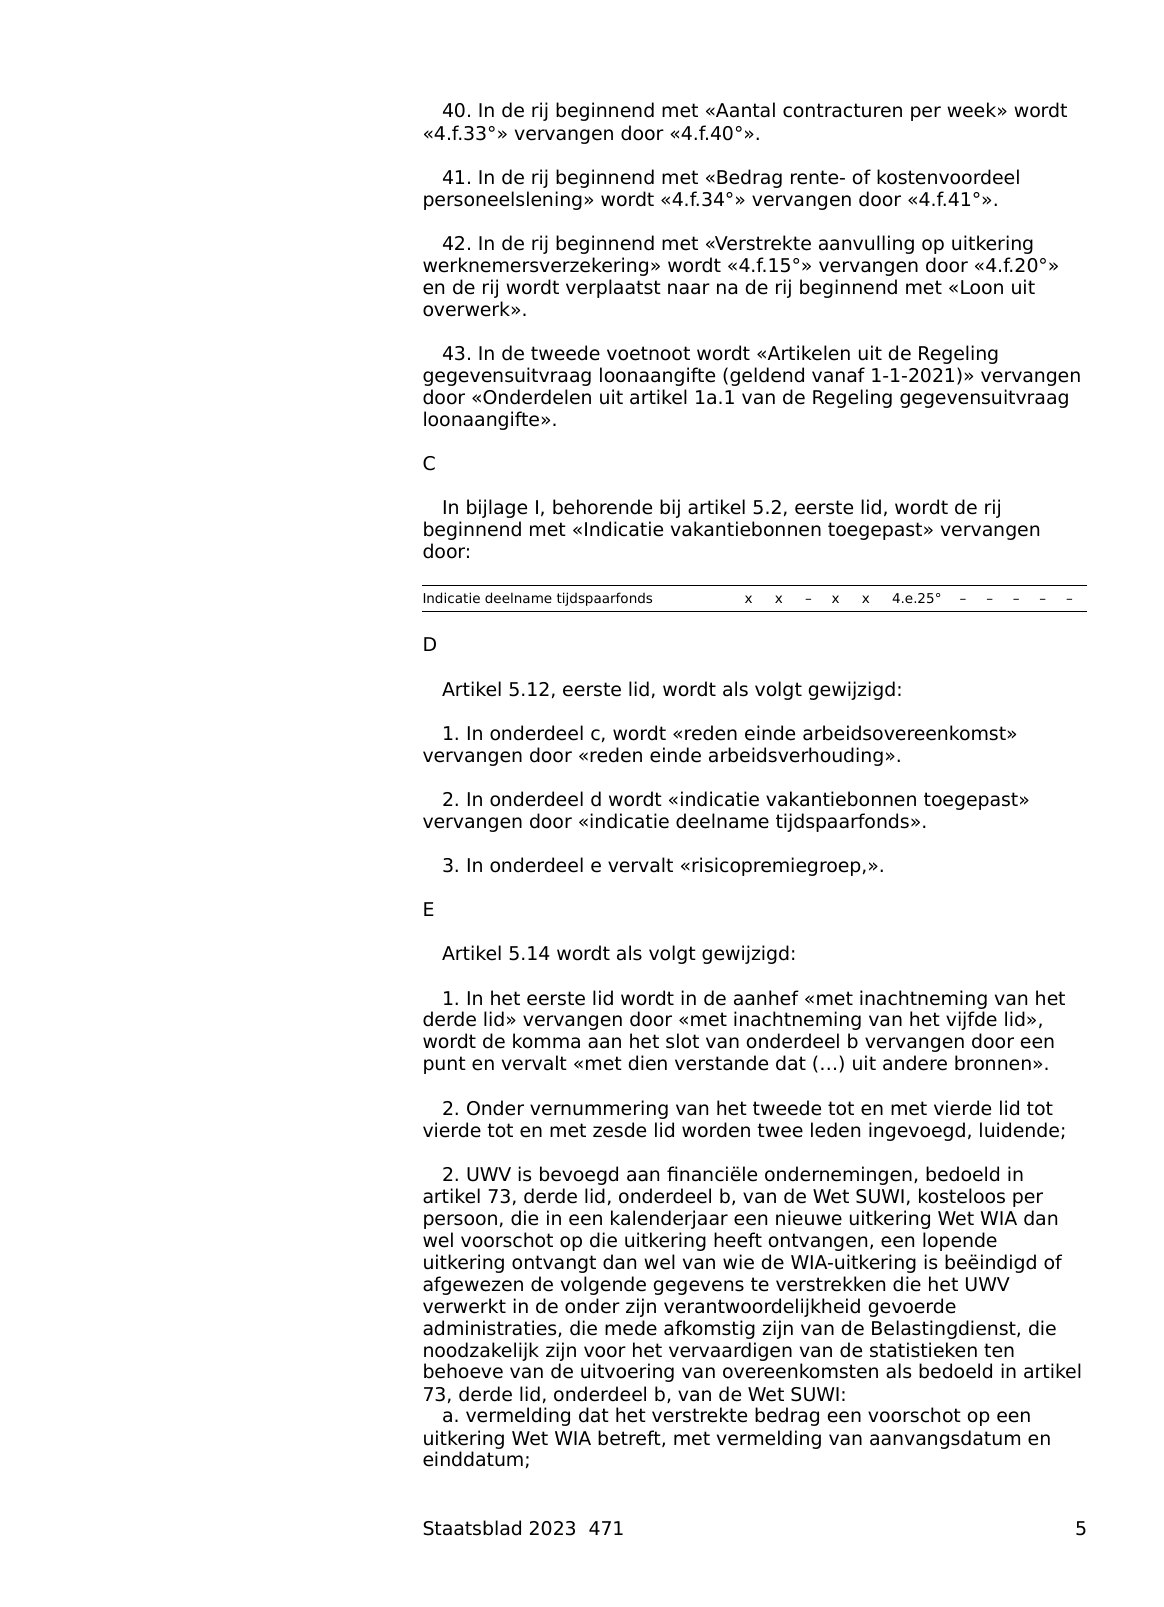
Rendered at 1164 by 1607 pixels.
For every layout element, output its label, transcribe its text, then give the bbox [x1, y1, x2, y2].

table_header x [856, 586, 886, 611]
text 43. In de tweede voetnoot wordt «Artikelen uit de Regeling gegevensuitvraag loonaangifte (geldend vanaf 1-1-2021)» vervangen door «Onderdelen uit artikel 1a.1 van de Regeling gegevensuitvraag loonaangifte». [422, 343, 1087, 431]
text Artikel 5.12, eerste lid, wordt als volgt gewijzigd: [422, 678, 1087, 700]
table_header – [980, 586, 1007, 611]
text 1. In het eerste lid wordt in de aanhef «met inachtneming van het derde lid» vervangen door «met inachtneming van het vijfde lid», wordt de komma aan het slot van onderdeel b vervangen door een punt en vervalt «met dien verstande dat (…) uit andere bronnen». [422, 987, 1087, 1075]
table_header 4.e.25° [886, 586, 953, 611]
text E [422, 899, 1087, 921]
text 2. UWV is bevoegd aan financiële ondernemingen, bedoeld in artikel 73, derde lid, onderdeel b, van de Wet SUWI, kosteloos per persoon, die in een kalenderjaar een nieuwe uitkering Wet WIA dan wel voorschot op die uitkering heeft ontvangen, een lopende uitkering ontvangt dan wel van wie de WIA-uitkering is beëindigd of afgewezen de volgende gegevens te verstrekken die het UWV verwerkt in de onder zijn verantwoordelijkheid gevoerde administraties, die mede afkomstig zijn van de Belastingdienst, die noodzakelijk zijn voor het vervaardigen van de statistieken ten behoeve van de uitvoering van overeenkomsten als bedoeld in artikel 73, derde lid, onderdeel b, van de Wet SUWI: [422, 1164, 1087, 1405]
text In bijlage I, behorende bij artikel 5.2, eerste lid, wordt de rij beginnend met «Indicatie vakantiebonnen toegepast» vervangen door: [422, 497, 1087, 563]
text C [422, 453, 1087, 475]
table_header – [1060, 586, 1087, 611]
text 2. Onder vernummering van het tweede tot en met vierde lid tot vierde tot en met zesde lid worden twee leden ingevoegd, luidende; [422, 1097, 1087, 1141]
text a. vermelding dat het verstrekte bedrag een voorschot op een uitkering Wet WIA betreft, met vermelding van aanvangsdatum en einddatum; [422, 1405, 1087, 1471]
table_header – [953, 586, 980, 611]
table_header x [769, 586, 799, 611]
table_header – [1033, 586, 1060, 611]
text 41. In de rij beginnend met «Bedrag rente- of kostenvoordeel personeelslening» wordt «4.f.34°» vervangen door «4.f.41°». [422, 167, 1087, 211]
table_header Indicatie deelname tijdspaarfonds [422, 586, 738, 611]
text 42. In de rij beginnend met «Verstrekte aanvulling op uitkering werknemersverzekering» wordt «4.f.15°» vervangen door «4.f.20°» en de rij wordt verplaatst naar na de rij beginnend met «Loon uit overwerk». [422, 233, 1087, 321]
text 3. In onderdeel e vervalt «risicopremiegroep,». [422, 855, 1087, 877]
text 1. In onderdeel c, wordt «reden einde arbeidsovereenkomst» vervangen door «reden einde arbeidsverhouding». [422, 723, 1087, 767]
table_header x [739, 586, 769, 611]
text 2. In onderdeel d wordt «indicatie vakantiebonnen toegepast» vervangen door «indicatie deelname tijdspaarfonds». [422, 789, 1087, 833]
text 40. In de rij beginnend met «Aantal contracturen per week» wordt «4.f.33°» vervangen door «4.f.40°». [422, 100, 1087, 144]
text Artikel 5.14 wordt als volgt gewijzigd: [422, 943, 1087, 965]
text D [422, 634, 1087, 656]
table_header – [799, 586, 825, 611]
table_header x [825, 586, 856, 611]
table_header – [1007, 586, 1033, 611]
